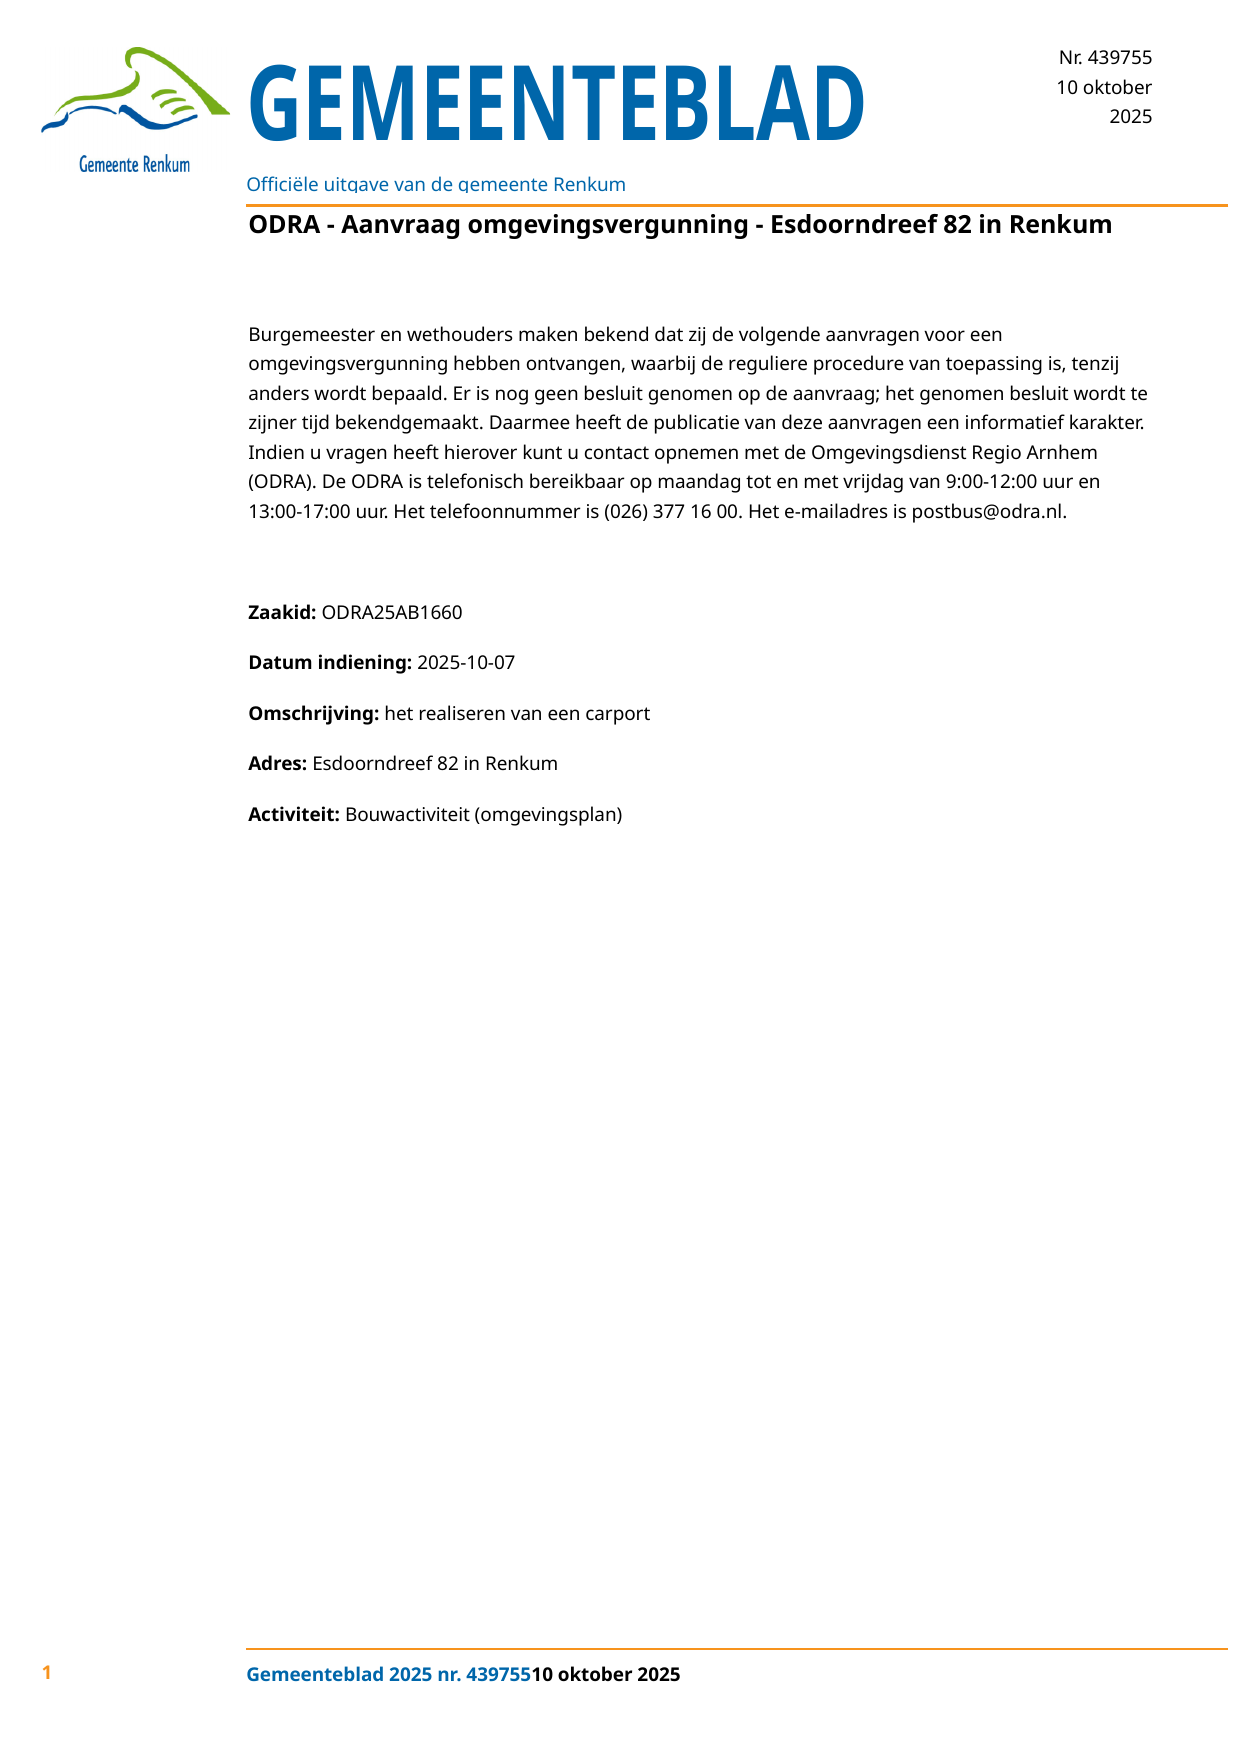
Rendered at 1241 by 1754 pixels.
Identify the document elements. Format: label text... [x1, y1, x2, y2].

picture [41, 47, 231, 172]
text Burgemeester en wethouders maken bekend dat zij de volgende aanvragen voor een omgevingsvergunning hebben ontvangen, waarbij de reguliere procedure van toepassing is, tenzij anders wordt bepaald. Er is nog geen besluit genomen op de aanvraag; het genomen besluit wordt te zijner tijd bekendgemaakt. Daarmee heeft de publicatie van deze aanvragen een informatief karakter. Indien u vragen heeft hierover kunt u contact opnemen met de Omgevingsdienst Regio Arnhem (ODRA). De ODRA is telefonisch bereikbaar op maandag tot en met vrijdag van 9:00-12:00 uur en 13:00-17:00 uur. Het telefoonnummer is (026) 377 16 00. Het e-mailadres is postbus@odra.nl. [248, 321, 1152, 524]
text Zaakid: ODRA25AB1660 [248, 599, 1152, 625]
text Omschrijving: het realiseren van een carport [248, 700, 1152, 726]
text ODRA - Aanvraag omgevingsvergunning - Esdoorndreef 82 in Renkum [248, 207, 1152, 241]
text Adres: Esdoorndreef 82 in Renkum [248, 750, 1152, 776]
text Datum indiening: 2025-10-07 [248, 649, 1152, 675]
text Activiteit: Bouwactiviteit (omgevingsplan) [248, 801, 1152, 826]
